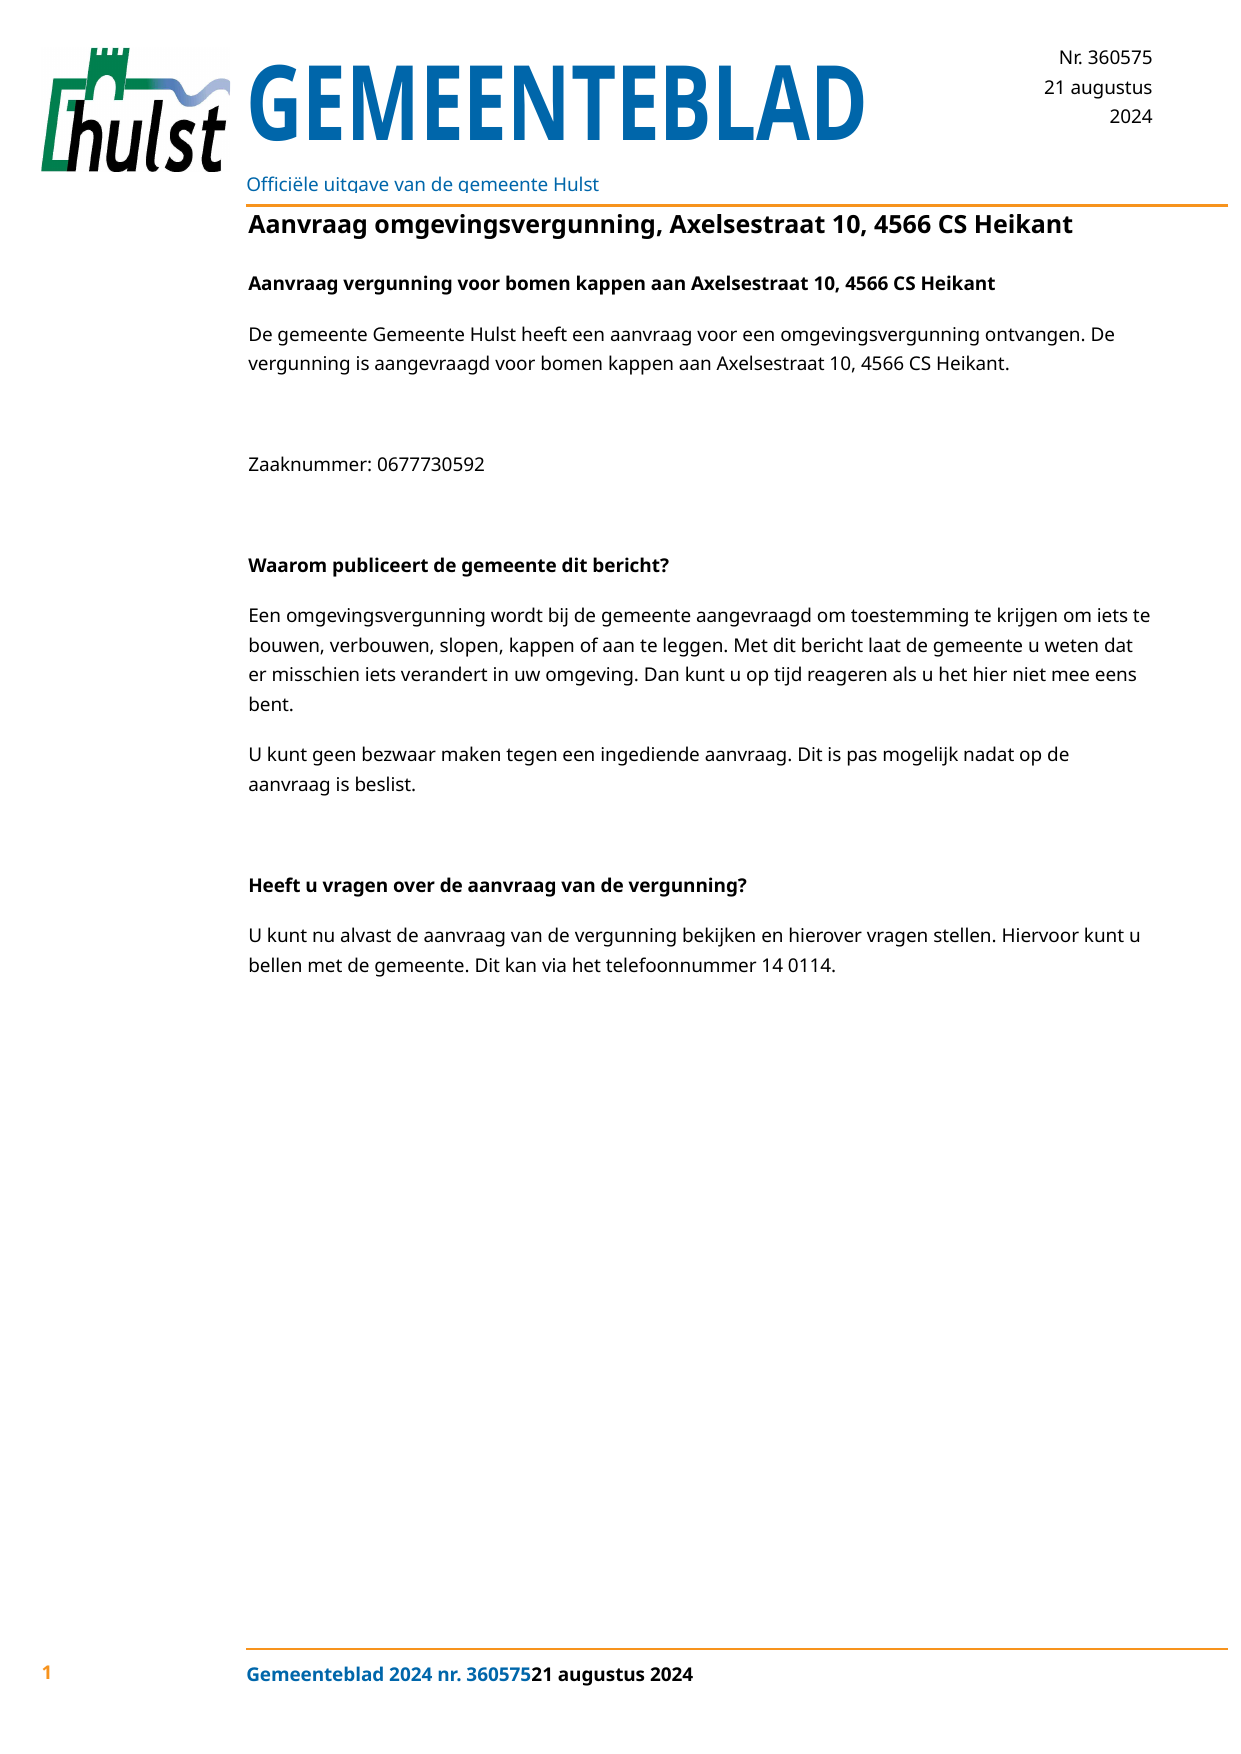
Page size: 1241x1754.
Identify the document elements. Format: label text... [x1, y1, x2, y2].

text Aanvraag omgevingsvergunning, Axelsestraat 10, 4566 CS Heikant [248, 207, 1152, 241]
text Een omgevingsvergunning wordt bij de gemeente aangevraagd om toestemming te krijgen om iets te bouwen, verbouwen, slopen, kappen of aan te leggen. Met dit bericht laat de gemeente u weten dat er misschien iets verandert in uw omgeving. Dan kunt u op tijd reageren als u het hier niet mee eens bent. [248, 602, 1152, 717]
text Waarom publiceert de gemeente dit bericht? [248, 552, 1152, 578]
text Aanvraag vergunning voor bomen kappen aan Axelsestraat 10, 4566 CS Heikant [248, 270, 1152, 296]
text U kunt geen bezwaar maken tegen een ingediende aanvraag. Dit is pas mogelijk nadat op de aanvraag is beslist. [248, 742, 1152, 797]
picture [41, 47, 231, 172]
text Heeft u vragen over de aanvraag van de vergunning? [248, 872, 1152, 898]
text U kunt nu alvast de aanvraag van de vergunning bekijken en hierover vragen stellen. Hiervoor kunt u bellen met de gemeente. Dit kan via het telefoonnummer 14 0114. [248, 922, 1152, 978]
text Zaaknummer: 0677730592 [248, 451, 1152, 477]
text De gemeente Gemeente Hulst heeft een aanvraag voor een omgevingsvergunning ontvangen. De vergunning is aangevraagd voor bomen kappen aan Axelsestraat 10, 4566 CS Heikant. [248, 321, 1152, 376]
